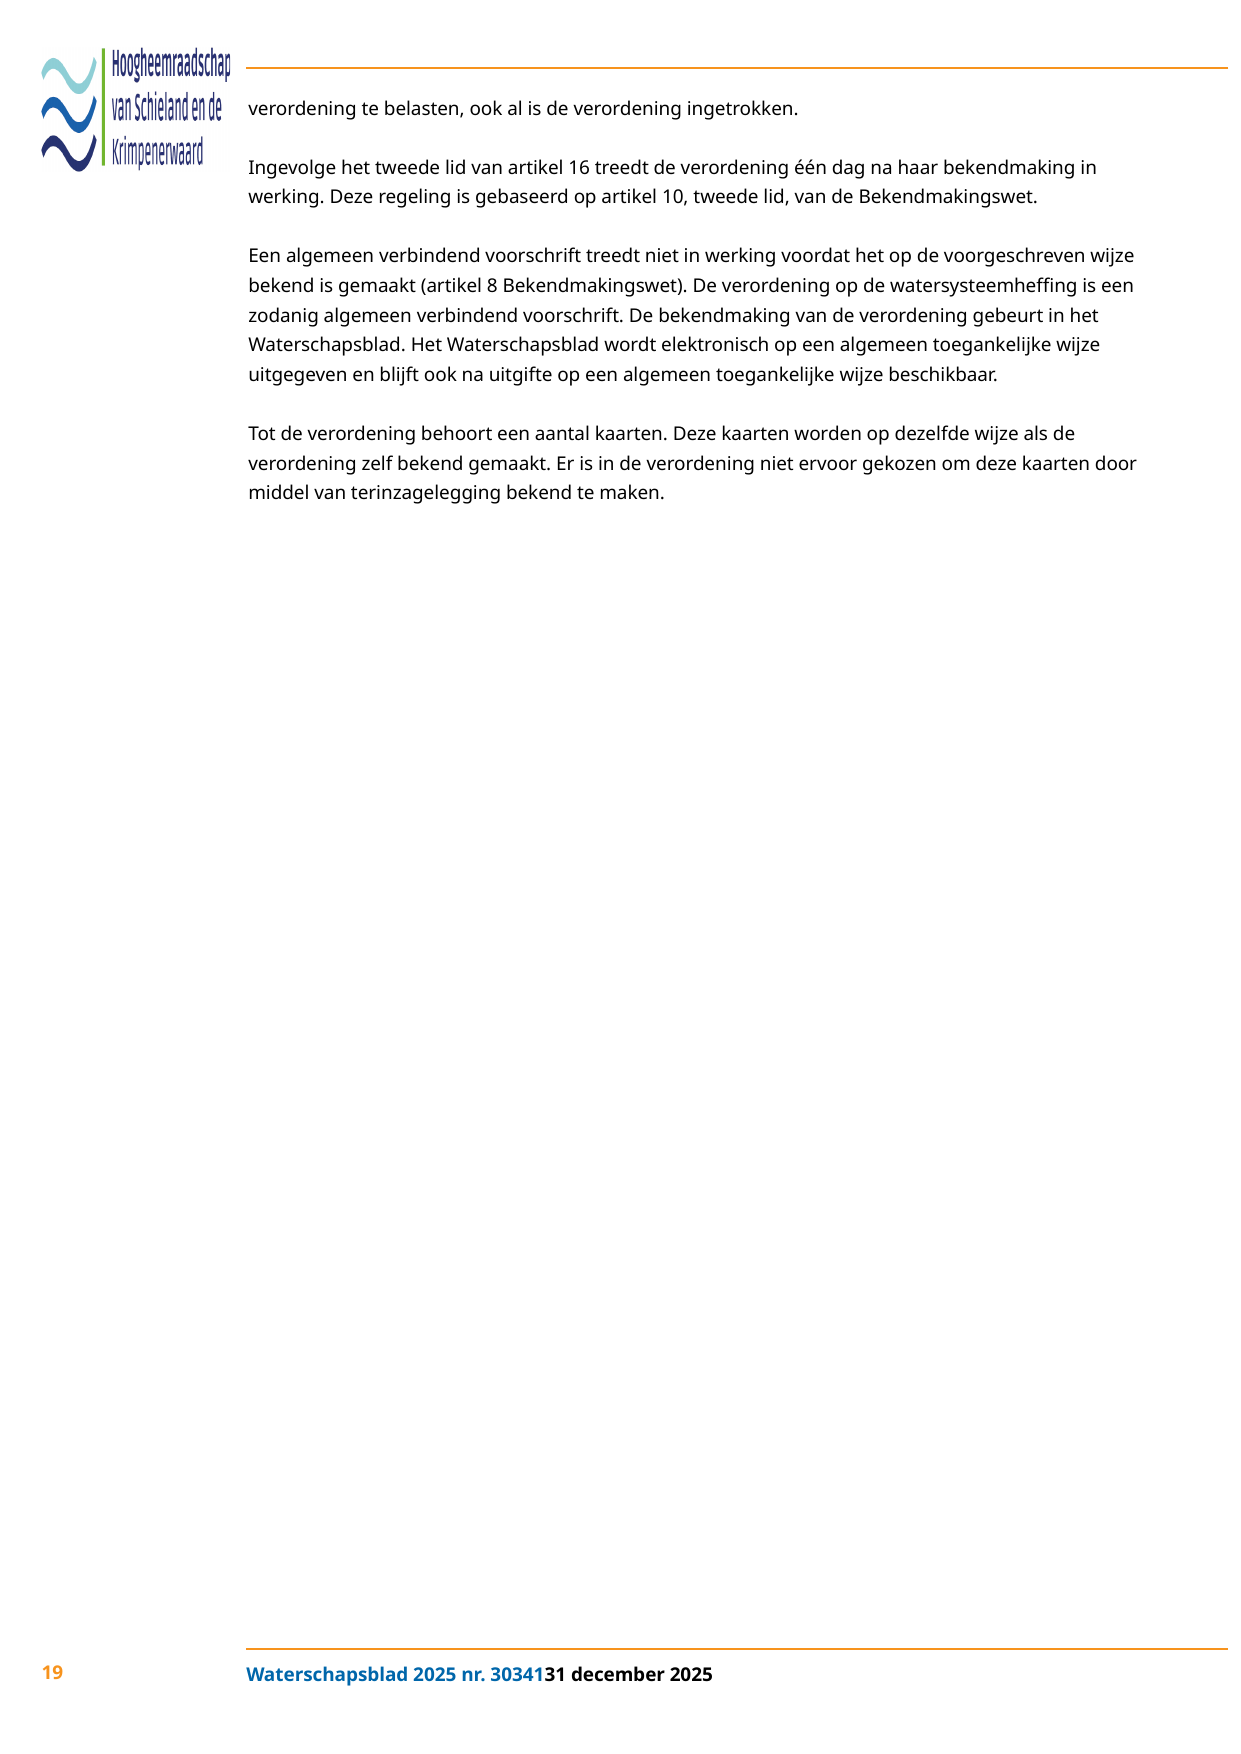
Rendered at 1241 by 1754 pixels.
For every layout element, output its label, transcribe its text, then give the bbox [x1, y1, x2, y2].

text Een algemeen verbindend voorschrift treedt niet in werking voordat het op de voorgeschreven wijze bekend is gemaakt (artikel 8 Bekendmakingswet). De verordening op de watersysteemheffing is een zodanig algemeen verbindend voorschrift. De bekendmaking van de verordening gebeurt in het Waterschapsblad. Het Waterschapsblad wordt elektronisch op een algemeen toegankelijke wijze uitgegeven en blijft ook na uitgifte op een algemeen toegankelijke wijze beschikbaar. [248, 243, 1152, 387]
text Tot de verordening behoort een aantal kaarten. Deze kaarten worden op dezelfde wijze als de verordening zelf bekend gemaakt. Er is in de verordening niet ervoor gekozen om deze kaarten door middel van terinzagelegging bekend te maken. [248, 420, 1152, 505]
text verordening te belasten, ook al is de verordening ingetrokken. [248, 95, 1152, 121]
text Ingevolge het tweede lid van artikel 16 treedt de verordening één dag na haar bekendmaking in werking. Deze regeling is gebaseerd op artikel 10, tweede lid, van de Bekendmakingswet. [248, 154, 1152, 209]
picture [41, 47, 231, 172]
